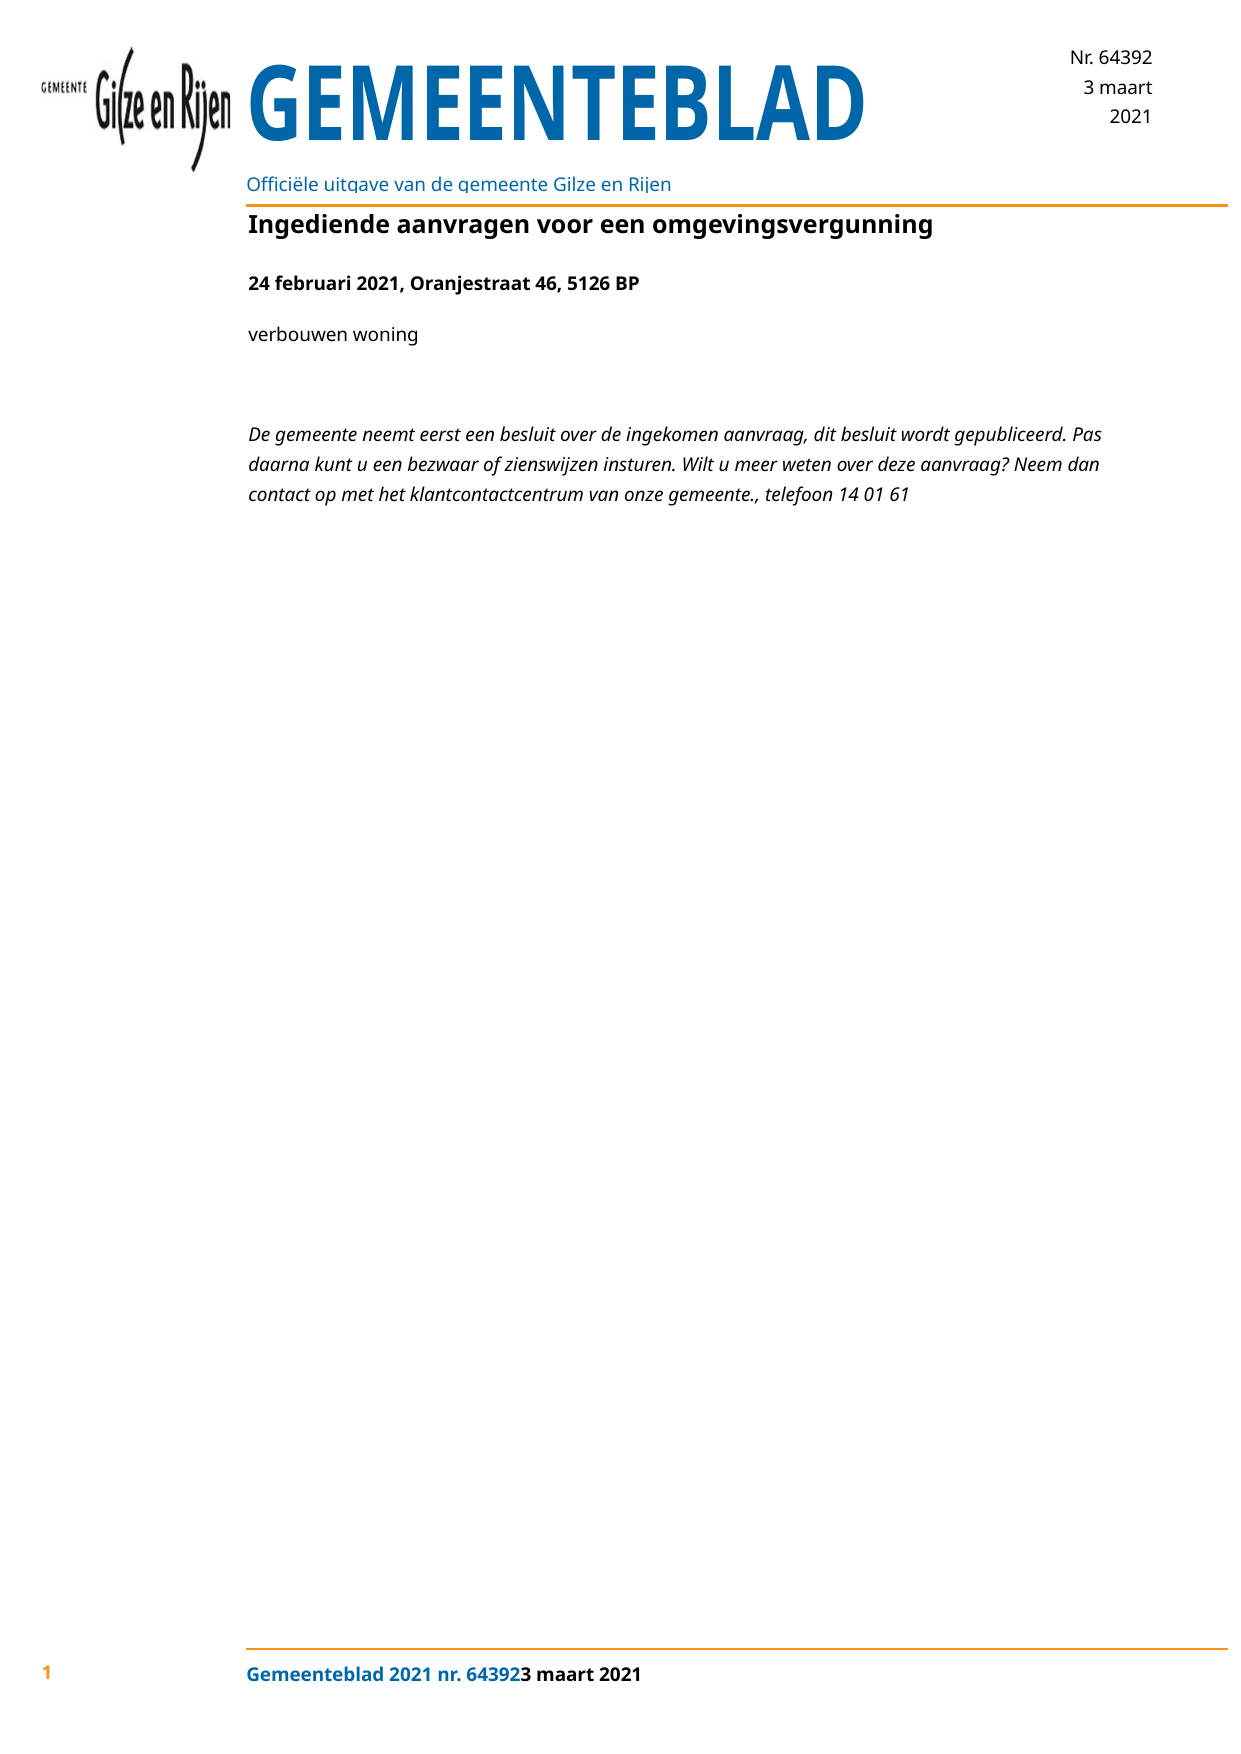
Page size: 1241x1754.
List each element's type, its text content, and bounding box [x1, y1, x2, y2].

text verbouwen woning [248, 321, 1152, 346]
text Ingediende aanvragen voor een omgevingsvergunning [248, 207, 1152, 241]
picture [41, 47, 231, 172]
text 24 februari 2021, Oranjestraat 46, 5126 BP [248, 270, 1152, 296]
text De gemeente neemt eerst een besluit over de ingekomen aanvraag, dit besluit wordt gepubliceerd. Pas daarna kunt u een bezwaar of zienswijzen insturen. Wilt u meer weten over deze aanvraag? Neem dan contact op met het klantcontactcentrum van onze gemeente., telefoon 14 01 61 [248, 422, 1152, 506]
